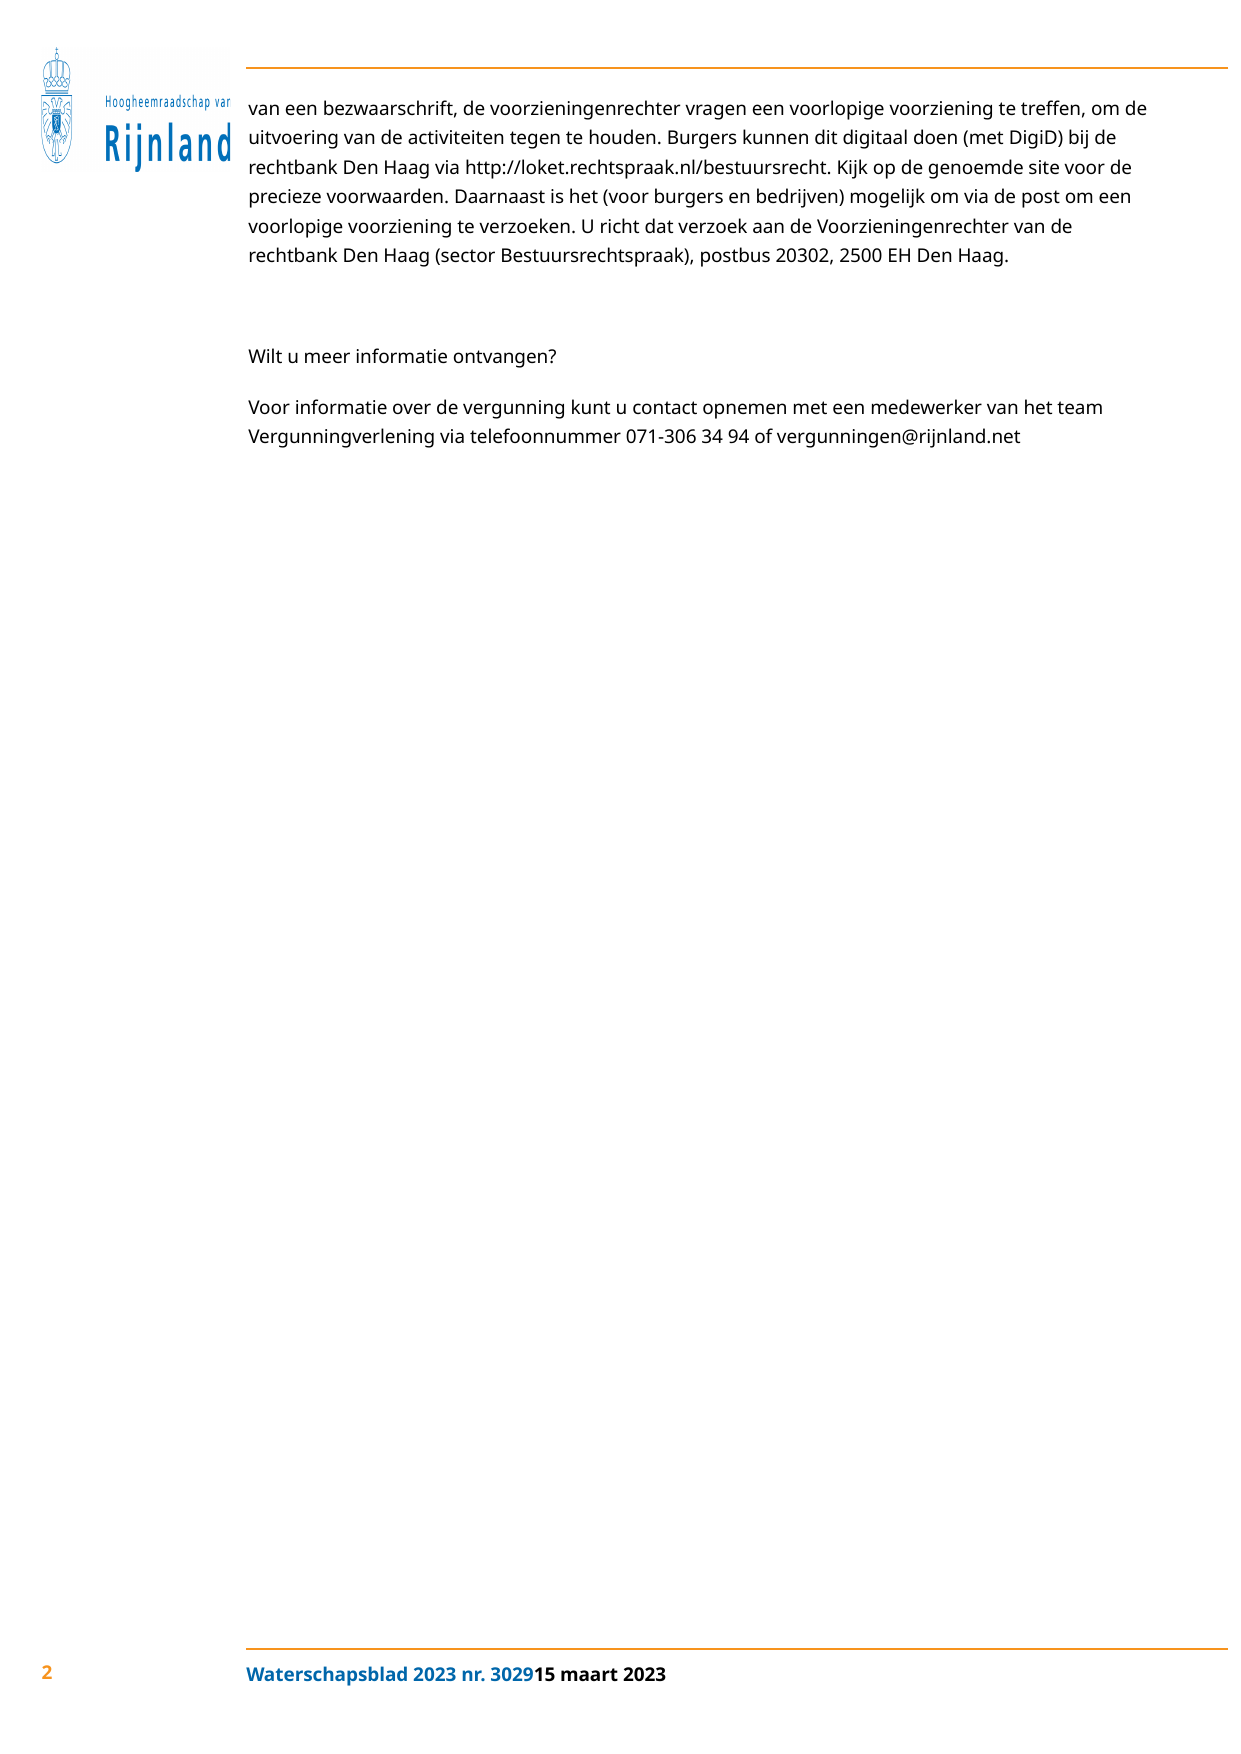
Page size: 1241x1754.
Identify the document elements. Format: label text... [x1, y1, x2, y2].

picture [41, 47, 231, 172]
text Wilt u meer informatie ontvangen? [248, 343, 1152, 369]
text Voor informatie over de vergunning kunt u contact opnemen met een medewerker van het team Vergunningverlening via telefoonnummer 071-306 34 94 of vergunningen@rijnland.net [248, 394, 1152, 449]
text van een bezwaarschrift, de voorzieningenrechter vragen een voorlopige voorziening te treffen, om de uitvoering van de activiteiten tegen te houden. Burgers kunnen dit digitaal doen (met DigiD) bij de rechtbank Den Haag via http://loket.rechtspraak.nl/bestuursrecht. Kijk op de genoemde site voor de precieze voorwaarden. Daarnaast is het (voor burgers en bedrijven) mogelijk om via de post om een voorlopige voorziening te verzoeken. U richt dat verzoek aan de Voorzieningenrechter van de rechtbank Den Haag (sector Bestuursrechtspraak), postbus 20302, 2500 EH Den Haag. [248, 95, 1152, 268]
